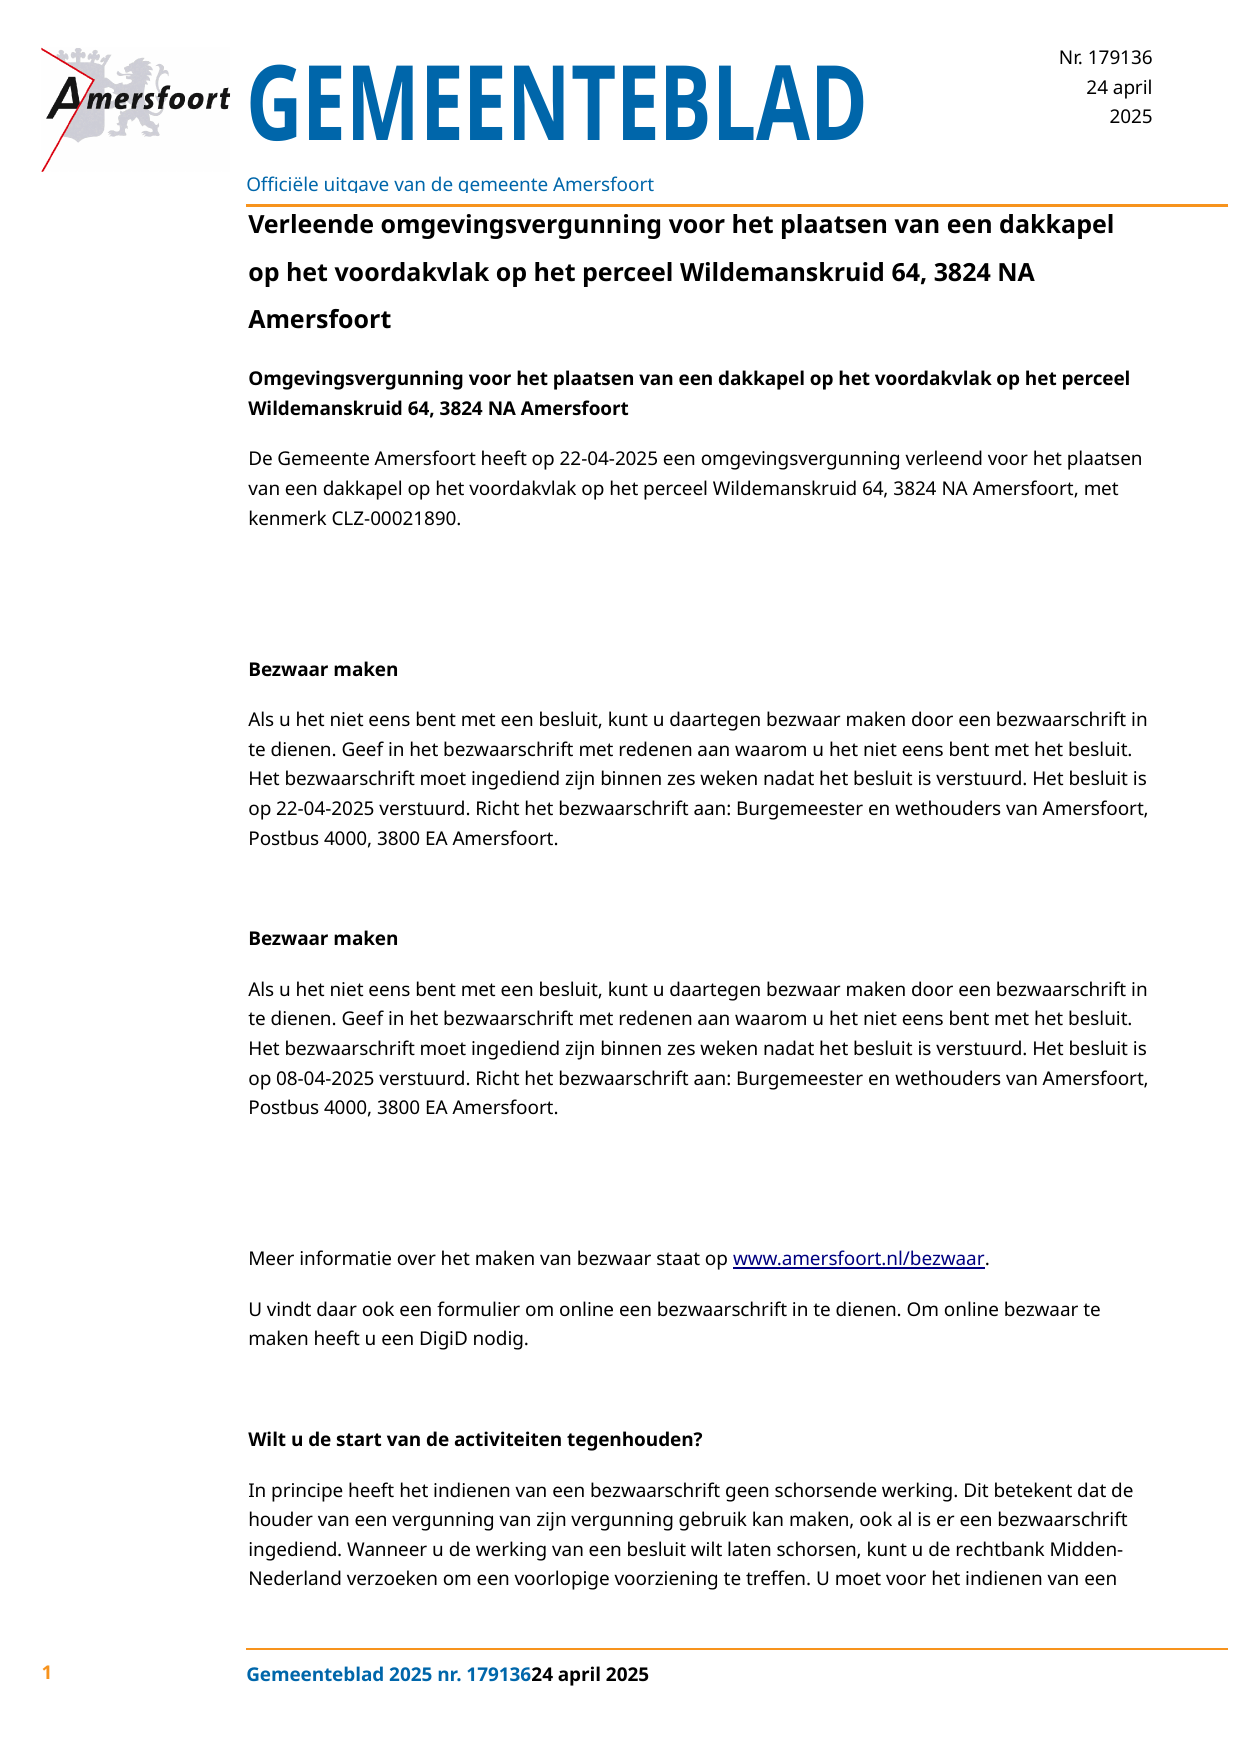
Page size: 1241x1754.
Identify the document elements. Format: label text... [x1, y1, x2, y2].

text Omgevingsvergunning voor het plaatsen van een dakkapel op het voordakvlak op het perceel Wildemanskruid 64, 3824 NA Amersfoort [248, 366, 1152, 421]
text Bezwaar maken [248, 656, 1152, 682]
text Verleende omgevingsvergunning voor het plaatsen van een dakkapel op het voordakvlak op het perceel Wildemanskruid 64, 3824 NA Amersfoort [248, 207, 1152, 336]
text De Gemeente Amersfoort heeft op 22-04-2025 een omgevingsvergunning verleend voor het plaatsen van een dakkapel op het voordakvlak op het perceel Wildemanskruid 64, 3824 NA Amersfoort, met kenmerk CLZ-00021890. [248, 446, 1152, 530]
text Wilt u de start van de activiteiten tegenhouden? [248, 1426, 1152, 1452]
text Als u het niet eens bent met een besluit, kunt u daartegen bezwaar maken door een bezwaarschrift in te dienen. Geef in het bezwaarschrift met redenen aan waarom u het niet eens bent met het besluit. Het bezwaarschrift moet ingediend zijn binnen zes weken nadat het besluit is verstuurd. Het besluit is op 22-04-2025 verstuurd. Richt het bezwaarschrift aan: Burgemeester en wethouders van Amersfoort, Postbus 4000, 3800 EA Amersfoort. [248, 706, 1152, 850]
text Meer informatie over het maken van bezwaar staat op www.amersfoort.nl/bezwaar. [248, 1246, 1152, 1271]
picture [41, 47, 231, 172]
text U vindt daar ook een formulier om online een bezwaarschrift in te dienen. Om online bezwaar te maken heeft u een DigiD nodig. [248, 1296, 1152, 1351]
text Als u het niet eens bent met een besluit, kunt u daartegen bezwaar maken door een bezwaarschrift in te dienen. Geef in het bezwaarschrift met redenen aan waarom u het niet eens bent met het besluit. Het bezwaarschrift moet ingediend zijn binnen zes weken nadat het besluit is verstuurd. Het besluit is op 08-04-2025 verstuurd. Richt het bezwaarschrift aan: Burgemeester en wethouders van Amersfoort, Postbus 4000, 3800 EA Amersfoort. [248, 976, 1152, 1120]
text In principe heeft het indienen van een bezwaarschrift geen schorsende werking. Dit betekent dat de houder van een vergunning van zijn vergunning gebruik kan maken, ook al is er een bezwaarschrift ingediend. Wanneer u de werking van een besluit wilt laten schorsen, kunt u de rechtbank Midden-Nederland verzoeken om een voorlopige voorziening te treffen. U moet voor het indienen van een [248, 1477, 1152, 1591]
text Bezwaar maken [248, 926, 1152, 951]
